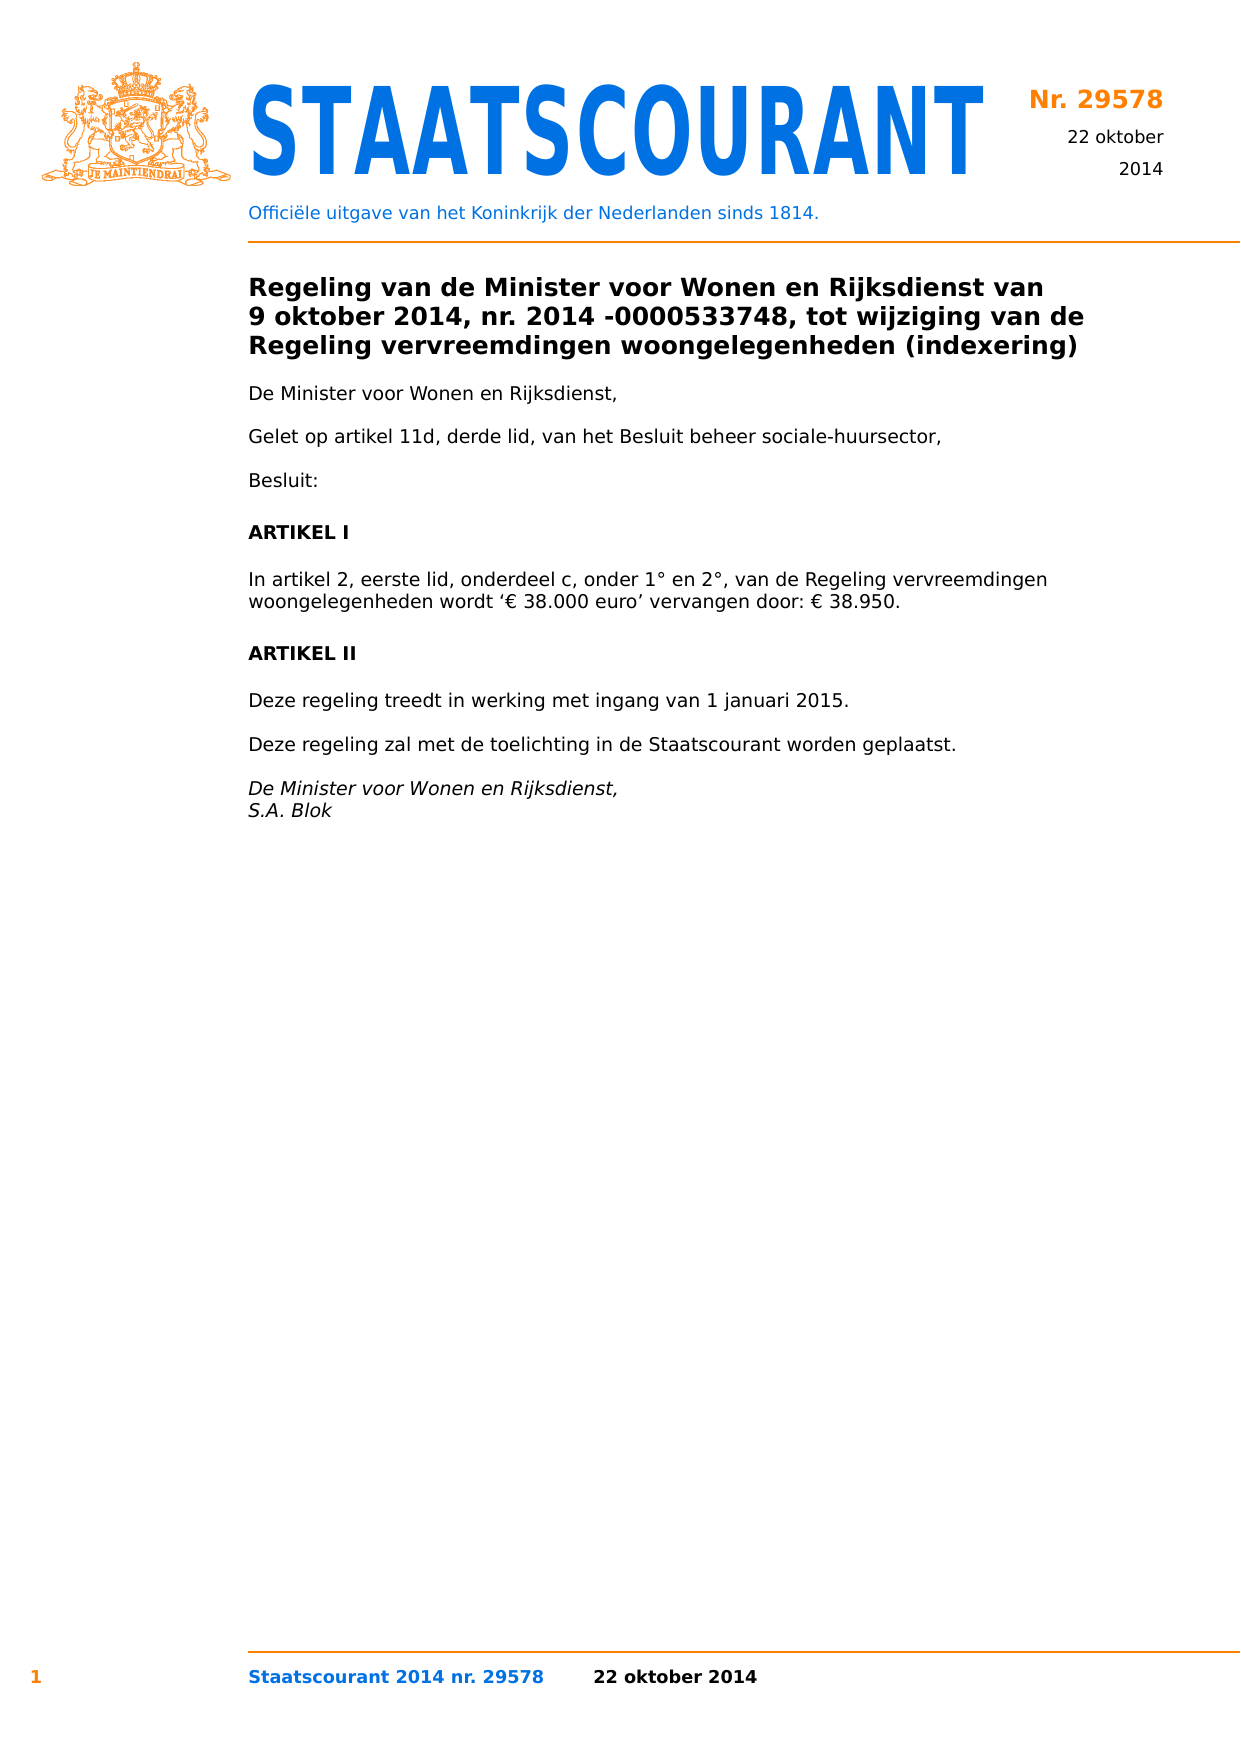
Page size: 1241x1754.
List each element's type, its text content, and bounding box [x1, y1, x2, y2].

text De Minister voor Wonen en Rijksdienst, S.A. Blok [248, 778, 1163, 822]
subtitle ARTIKEL I [248, 522, 1163, 544]
text Gelet op artikel 11d, derde lid, van het Besluit beheer sociale-huursector, [248, 426, 1163, 448]
picture [41, 62, 231, 186]
text Besluit: [248, 470, 1163, 492]
table_cell 2014 [998, 153, 1240, 203]
table_cell 22 oktober [998, 121, 1240, 153]
subtitle ARTIKEL II [248, 643, 1163, 665]
table_header Nr. 29578 [998, 62, 1240, 121]
text Deze regeling treedt in werking met ingang van 1 januari 2015. [248, 690, 1163, 712]
table_header STAATSCOURANT [248, 62, 998, 203]
subtitle Regeling van de Minister voor Wonen en Rijksdienst van 9 oktober 2014, nr. 2014 -0000533748, tot wijziging van de Regeling vervreemdingen woongelegenheden (indexering) [248, 273, 1163, 361]
table_header [25, 62, 248, 241]
table_cell Officiële uitgave van het Koninkrijk der Nederlanden sinds 1814. [248, 203, 1240, 241]
text De Minister voor Wonen en Rijksdienst, [248, 382, 1163, 404]
text Deze regeling zal met de toelichting in de Staatscourant worden geplaatst. [248, 734, 1163, 756]
text In artikel 2, eerste lid, onderdeel c, onder 1° en 2°, van de Regeling vervreemdingen woongelegenheden wordt ‘€ 38.000 euro’ vervangen door: € 38.950. [248, 569, 1163, 613]
